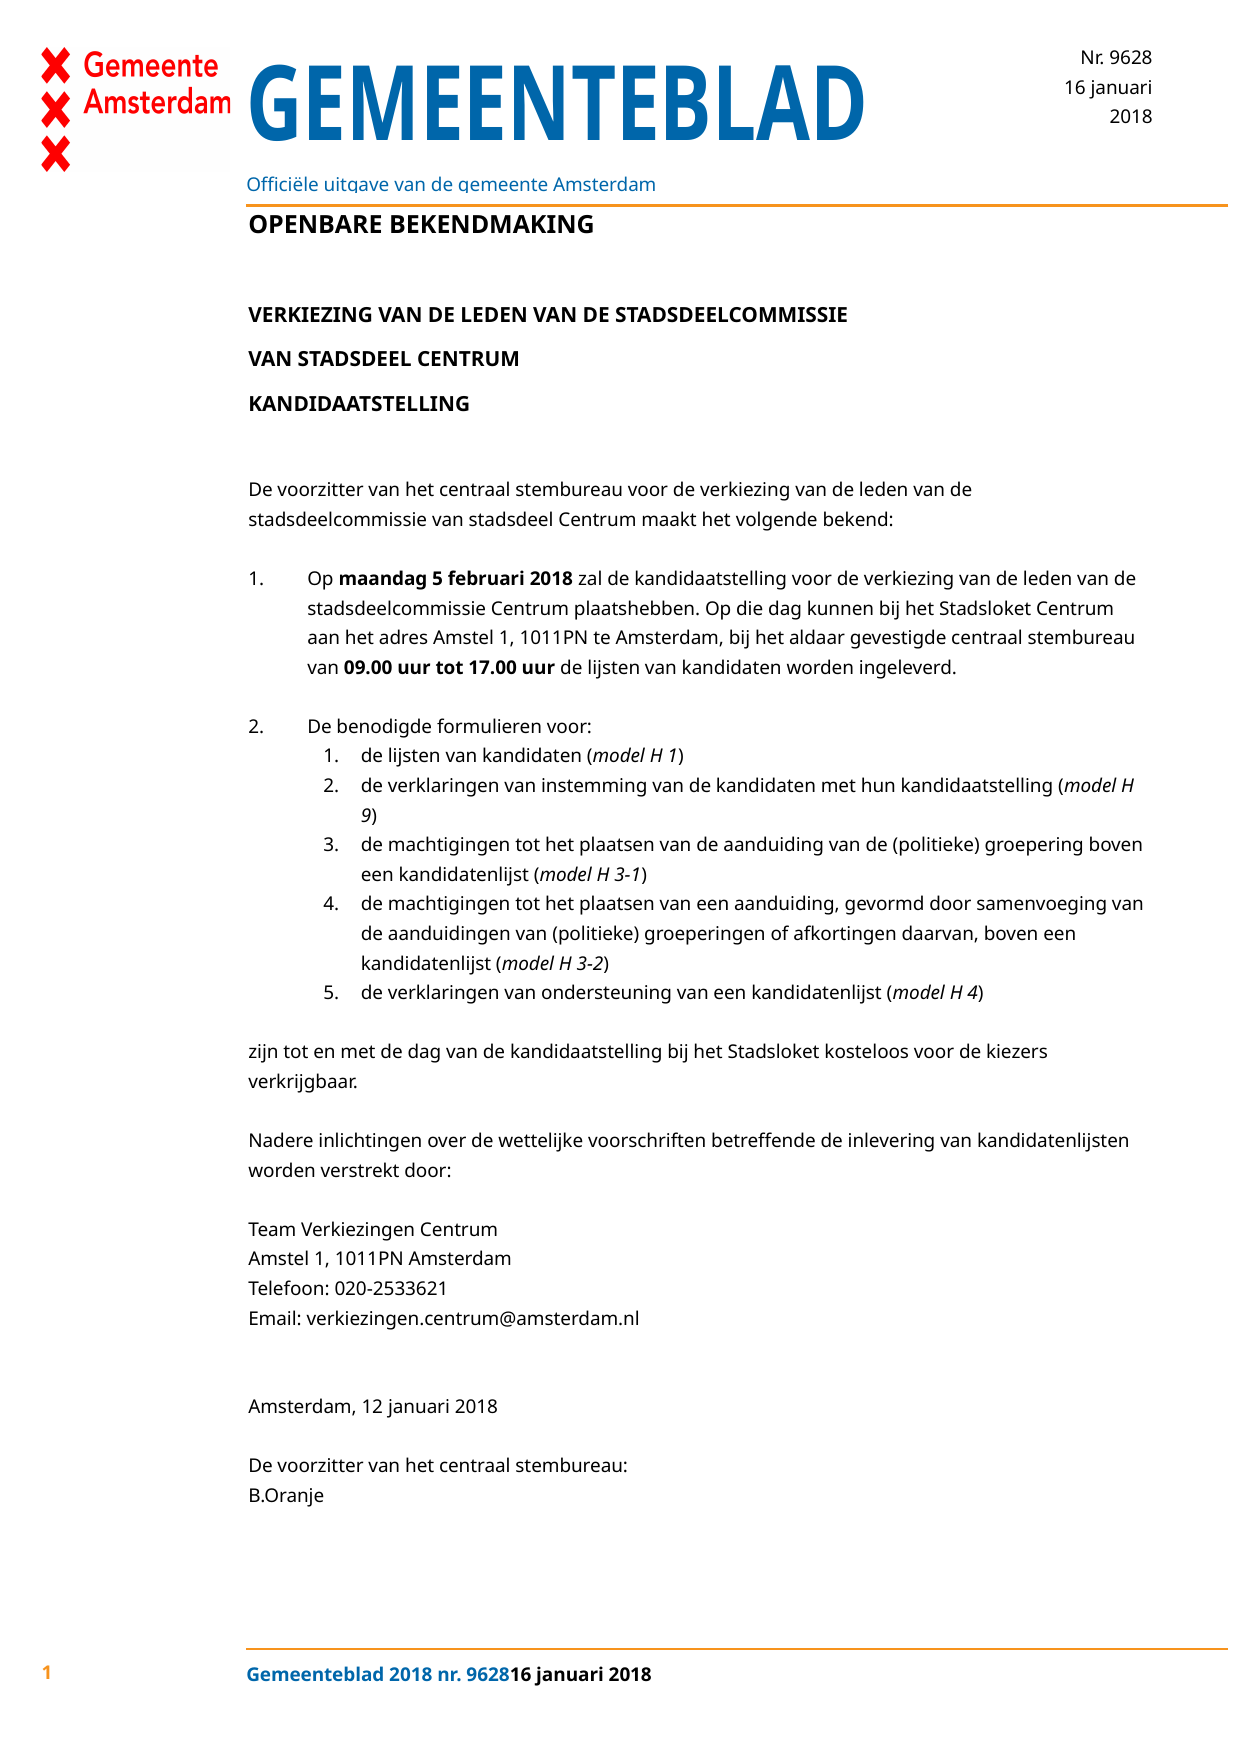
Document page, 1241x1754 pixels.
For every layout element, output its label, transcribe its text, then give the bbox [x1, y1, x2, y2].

text Amsterdam, 12 januari 2018 [248, 1393, 1152, 1419]
text Nadere inlichtingen over de wettelijke voorschriften betreffende de inlevering van kandidatenlijsten worden verstrekt door: [248, 1127, 1152, 1183]
list de verklaringen van instemming van de kandidaten met hun kandidaatstelling (model H 9) [323, 772, 1152, 828]
list de machtigingen tot het plaatsen van een aanduiding, gevormd door samenvoeging van de aanduidingen van (politieke) groeperingen of afkortingen daarvan, boven een kandidatenlijst (model H 3-2) [323, 891, 1152, 976]
text Amstel 1, 1011PN Amsterdam [248, 1246, 1152, 1271]
list De benodigde formulieren voor: [248, 713, 1152, 739]
text VAN STADSDEEL CENTRUM [248, 344, 1152, 373]
text KANDIDAATSTELLING [248, 389, 1152, 417]
list de verklaringen van ondersteuning van een kandidatenlijst (model H 4) [323, 979, 1152, 1005]
text VERKIEZING VAN DE LEDEN VAN DE STADSDEELCOMMISSIE [248, 300, 1152, 328]
text Telefoon: 020-2533621 [248, 1275, 1152, 1301]
list Op maandag 5 februari 2018 zal de kandidaatstelling voor de verkiezing van de leden van de stadsdeelcommissie Centrum plaatshebben. Op die dag kunnen bij het Stadsloket Centrum aan het adres Amstel 1, 1011PN te Amsterdam, bij het aldaar gevestigde centraal stembureau van 09.00 uur tot 17.00 uur de lijsten van kandidaten worden ingeleverd. [248, 565, 1152, 680]
text Email: verkiezingen.centrum@amsterdam.nl [248, 1305, 1152, 1331]
text Team Verkiezingen Centrum [248, 1216, 1152, 1242]
text OPENBARE BEKENDMAKING [248, 207, 1152, 241]
text De voorzitter van het centraal stembureau: [248, 1453, 1152, 1478]
list de machtigingen tot het plaatsen van de aanduiding van de (politieke) groepering boven een kandidatenlijst (model H 3-1) [323, 831, 1152, 887]
list de lijsten van kandidaten (model H 1) [323, 743, 1152, 768]
text B.Oranje [248, 1482, 1152, 1508]
picture [41, 47, 231, 172]
text zijn tot en met de dag van de kandidaatstelling bij het Stadsloket kosteloos voor de kiezers verkrijgbaar. [248, 1038, 1152, 1094]
text De voorzitter van het centraal stembureau voor de verkiezing van de leden van de stadsdeelcommissie van stadsdeel Centrum maakt het volgende bekend: [248, 476, 1152, 532]
